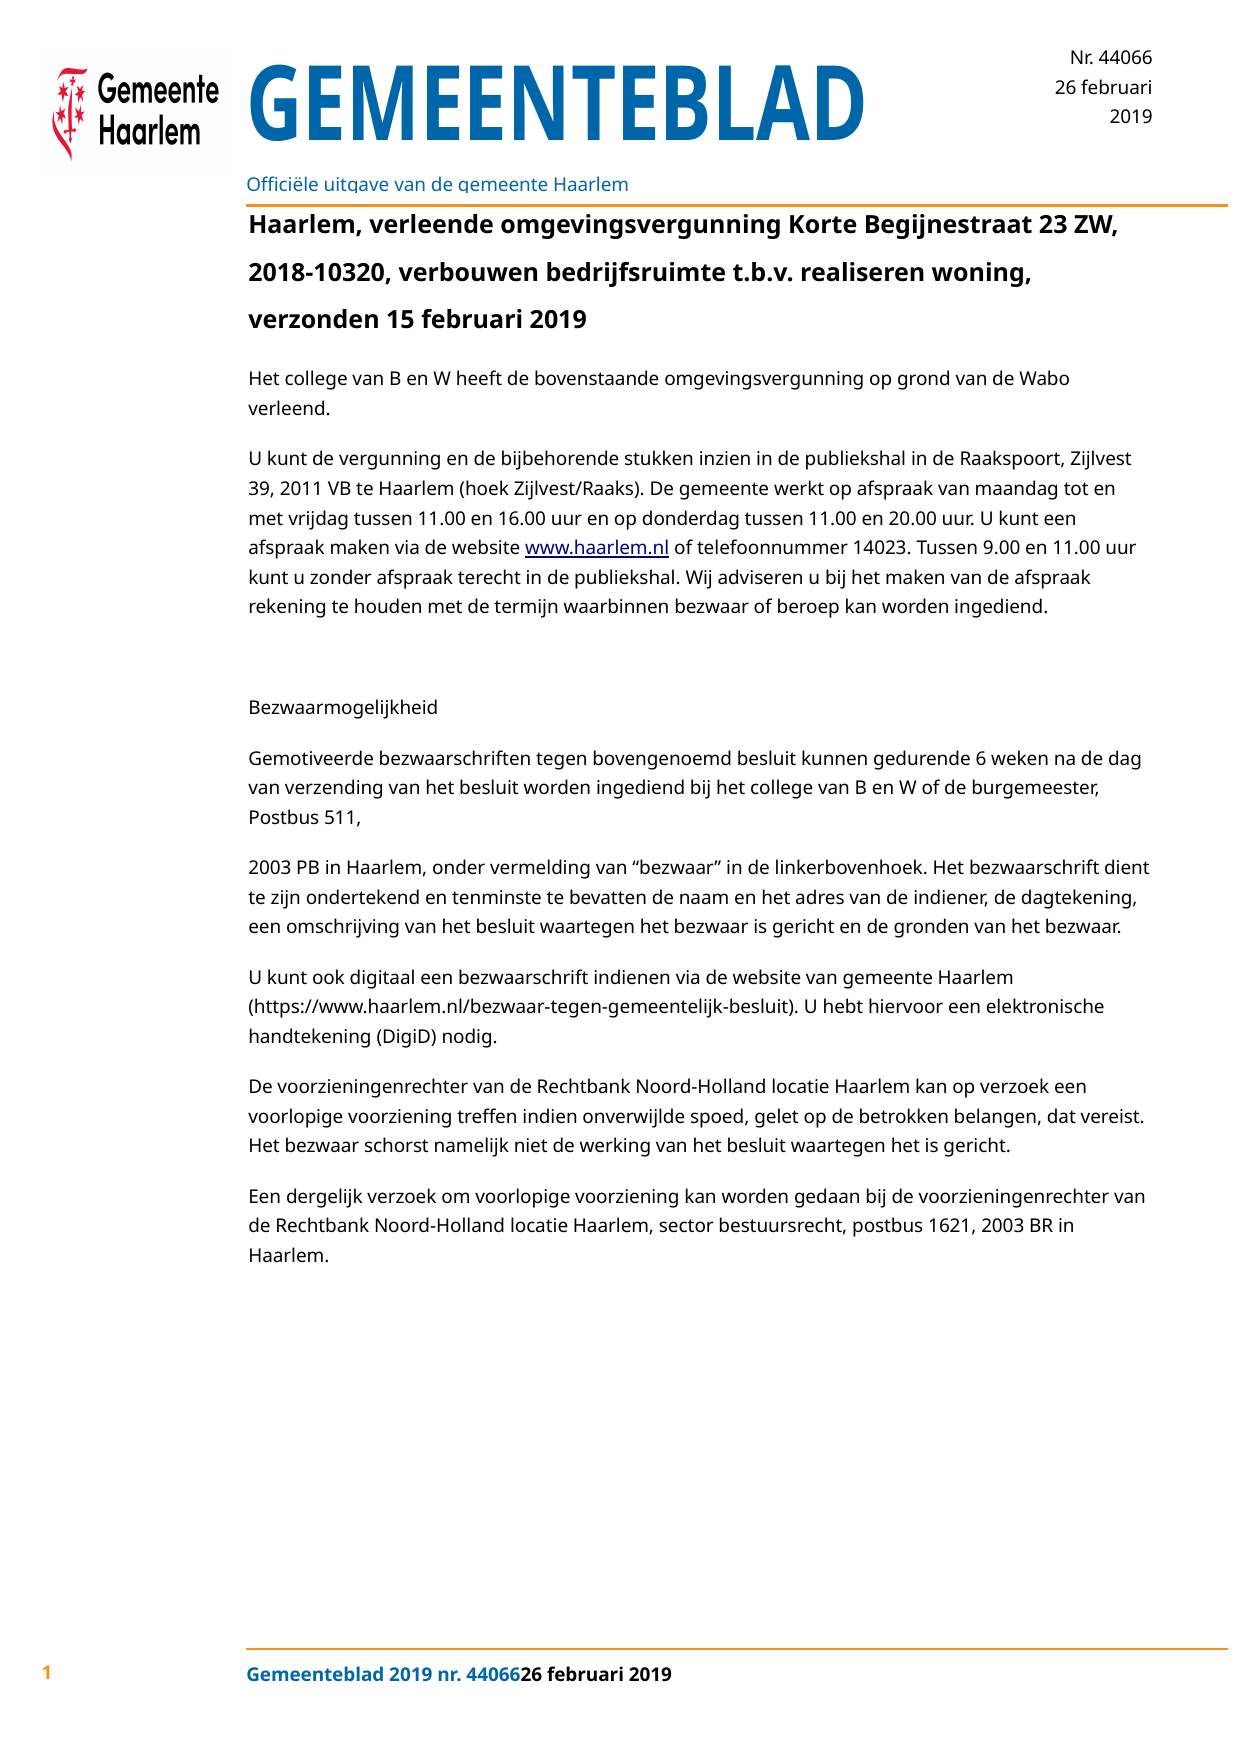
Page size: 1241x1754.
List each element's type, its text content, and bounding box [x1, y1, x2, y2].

text Haarlem, verleende omgevingsvergunning Korte Begijnestraat 23 ZW, 2018-10320, verbouwen bedrijfsruimte t.b.v. realiseren woning, verzonden 15 februari 2019 [248, 207, 1152, 336]
text Bezwaarmogelijkheid [248, 694, 1152, 720]
text 2003 PB in Haarlem, onder vermelding van “bezwaar” in de linkerbovenhoek. Het bezwaarschrift dient te zijn ondertekend en tenminste te bevatten de naam en het adres van de indiener, de dagtekening, een omschrijving van het besluit waartegen het bezwaar is gericht en de gronden van het bezwaar. [248, 854, 1152, 939]
text U kunt ook digitaal een bezwaarschrift indienen via de website van gemeente Haarlem (https://www.haarlem.nl/bezwaar-tegen-gemeentelijk-besluit). U hebt hiervoor een elektronische handtekening (DigiD) nodig. [248, 964, 1152, 1049]
text Het college van B en W heeft de bovenstaande omgevingsvergunning op grond van de Wabo verleend. [248, 366, 1152, 421]
text U kunt de vergunning en de bijbehorende stukken inzien in de publiekshal in de Raakspoort, Zijlvest 39, 2011 VB te Haarlem (hoek Zijlvest/Raaks). De gemeente werkt op afspraak van maandag tot en met vrijdag tussen 11.00 en 16.00 uur en op donderdag tussen 11.00 en 20.00 uur. U kunt een afspraak maken via de website www.haarlem.nl of telefoonnummer 14023. Tussen 9.00 en 11.00 uur kunt u zonder afspraak terecht in de publiekshal. Wij adviseren u bij het maken van de afspraak rekening te houden met de termijn waarbinnen bezwaar of beroep kan worden ingediend. [248, 446, 1152, 619]
text Een dergelijk verzoek om voorlopige voorziening kan worden gedaan bij de voorzieningenrechter van de Rechtbank Noord-Holland locatie Haarlem, sector bestuursrecht, postbus 1621, 2003 BR in Haarlem. [248, 1183, 1152, 1268]
text Gemotiveerde bezwaarschriften tegen bovengenoemd besluit kunnen gedurende 6 weken na de dag van verzending van het besluit worden ingediend bij het college van B en W of de burgemeester, Postbus 511, [248, 745, 1152, 829]
text De voorzieningenrechter van de Rechtbank Noord-Holland locatie Haarlem kan op verzoek een voorlopige voorziening treffen indien onverwijlde spoed, gelet op de betrokken belangen, dat vereist. Het bezwaar schorst namelijk niet de werking van het besluit waartegen het is gericht. [248, 1073, 1152, 1158]
picture [41, 47, 231, 172]
